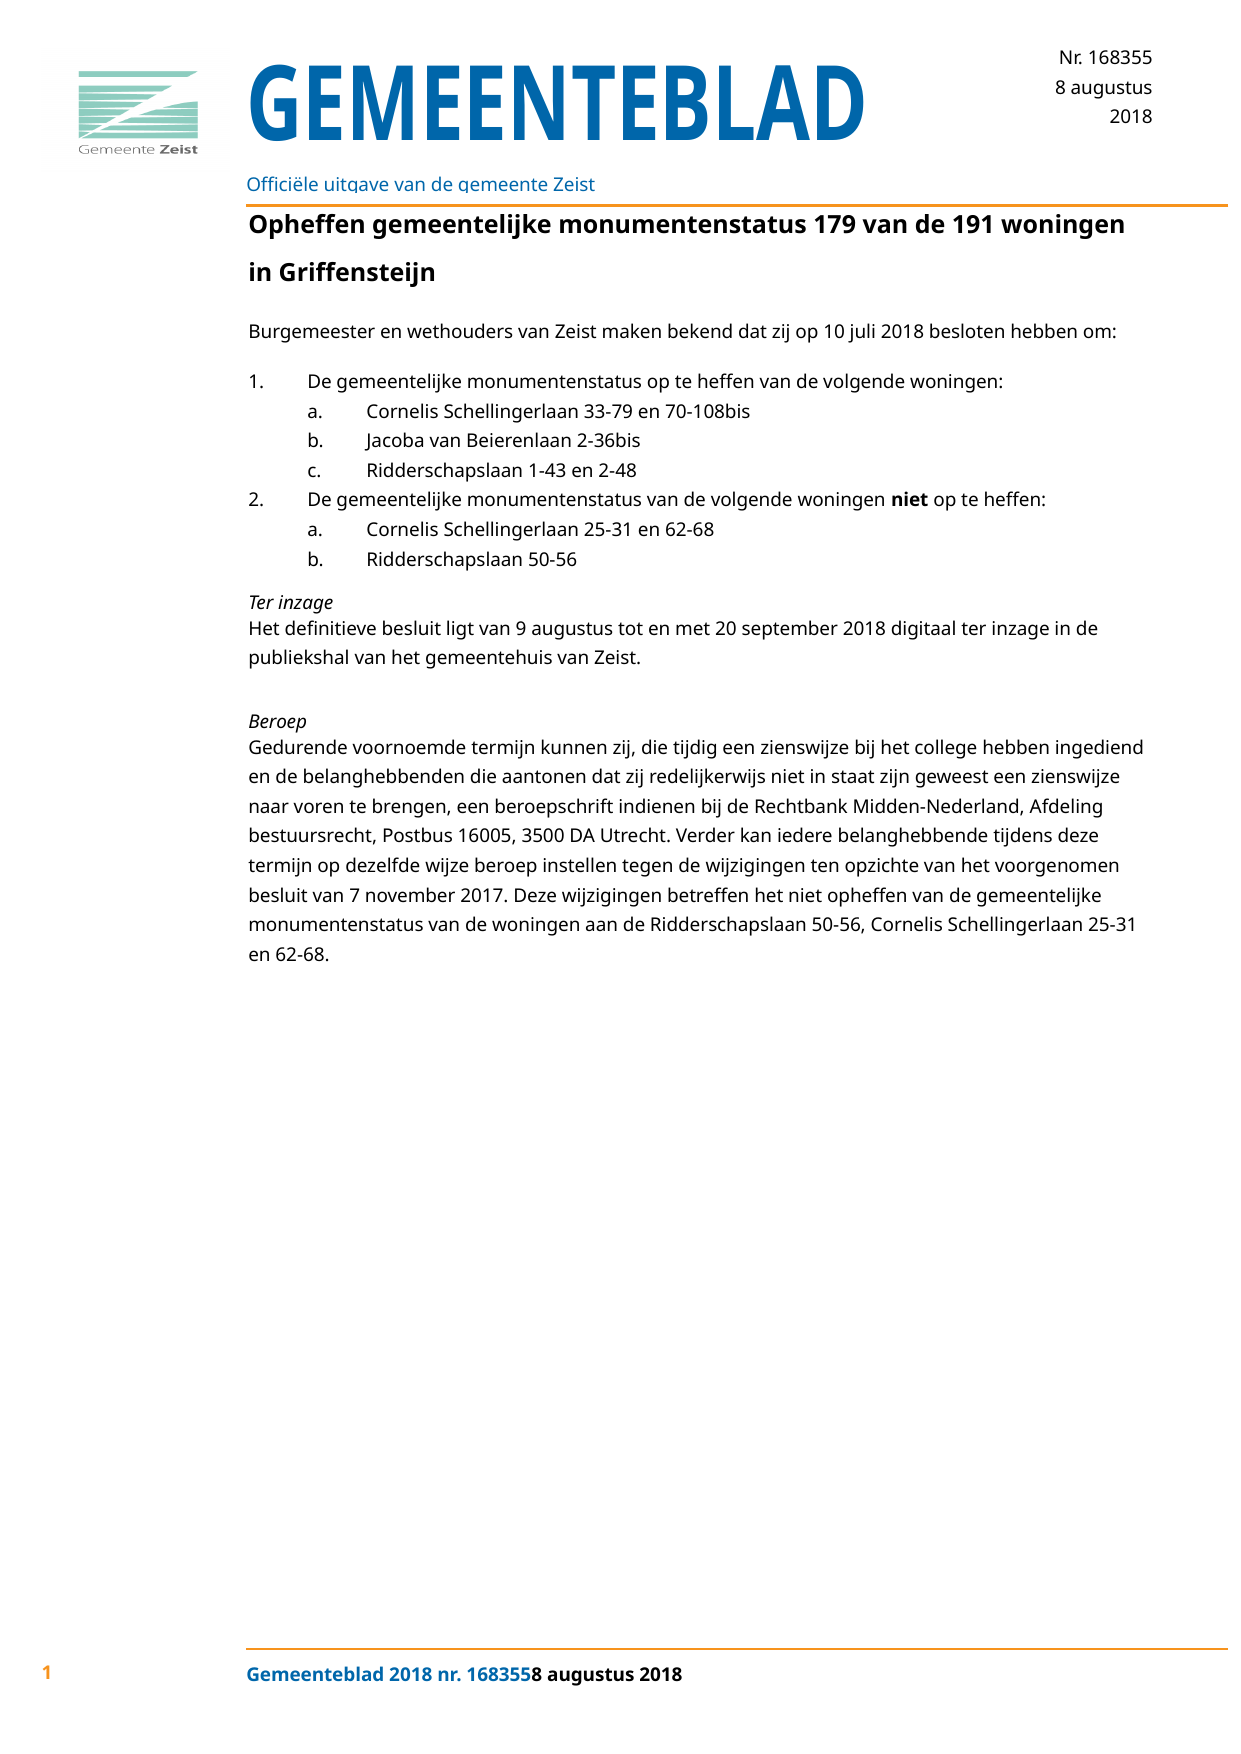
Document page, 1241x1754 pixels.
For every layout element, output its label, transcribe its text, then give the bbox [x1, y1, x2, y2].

picture [41, 47, 231, 172]
list Cornelis Schellingerlaan 25-31 en 62-68 [307, 516, 1152, 542]
list De gemeentelijke monumentenstatus op te heffen van de volgende woningen: [248, 368, 1152, 394]
list Jacoba van Beierenlaan 2-36bis [307, 427, 1152, 453]
text Gedurende voornoemde termijn kunnen zij, die tijdig een zienswijze bij het college hebben ingediend en de belanghebbenden die aantonen dat zij redelijkerwijs niet in staat zijn geweest een zienswijze naar voren te brengen, een beroepschrift indienen bij de Rechtbank Midden-Nederland, Afdeling bestuursrecht, Postbus 16005, 3500 DA Utrecht. Verder kan iedere belanghebbende tijdens deze termijn op dezelfde wijze beroep instellen tegen de wijzigingen ten opzichte van het voorgenomen besluit van 7 november 2017. Deze wijzigingen betreffen het niet opheffen van de gemeentelijke monumentenstatus van de woningen aan de Ridderschapslaan 50-56, Cornelis Schellingerlaan 25-31 en 62-68. [248, 734, 1152, 967]
text Opheffen gemeentelijke monumentenstatus 179 van de 191 woningen in Griffensteijn [248, 207, 1152, 288]
list De gemeentelijke monumentenstatus van de volgende woningen niet op te heffen: [248, 487, 1152, 512]
text Burgemeester en wethouders van Zeist maken bekend dat zij op 10 juli 2018 besloten hebben om: [248, 318, 1152, 344]
text Ter inzage [248, 589, 1152, 615]
text Het definitieve besluit ligt van 9 augustus tot en met 20 september 2018 digitaal ter inzage in de publiekshal van het gemeentehuis van Zeist. [248, 615, 1152, 670]
text Beroep [248, 708, 1152, 734]
list Ridderschapslaan 50-56 [307, 546, 1152, 572]
list Cornelis Schellingerlaan 33-79 en 70-108bis [307, 398, 1152, 424]
list Ridderschapslaan 1-43 en 2-48 [307, 457, 1152, 483]
